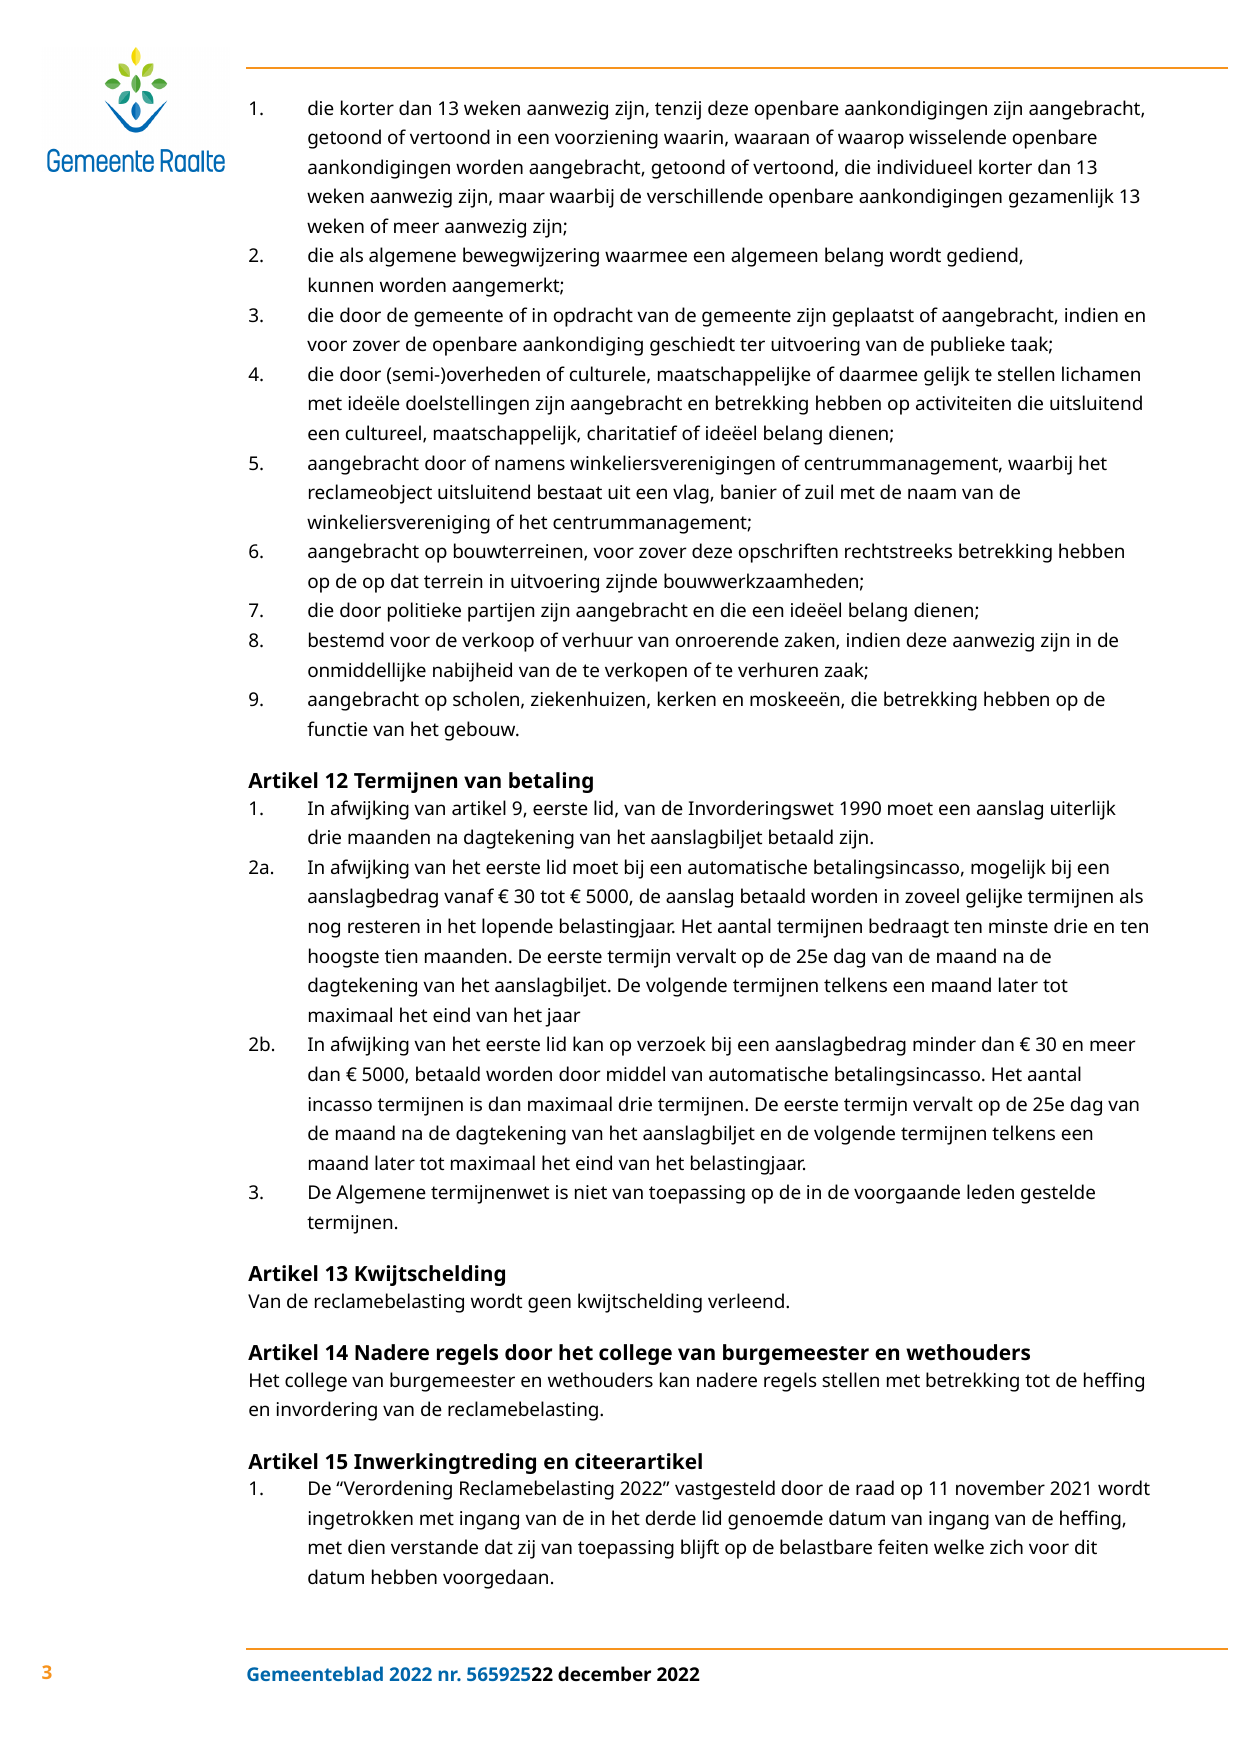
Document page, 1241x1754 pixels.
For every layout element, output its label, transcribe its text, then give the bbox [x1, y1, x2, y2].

picture [41, 47, 231, 172]
list bestemd voor de verkoop of verhuur van onroerende zaken, indien deze aanwezig zijn in de onmiddellijke nabijheid van de te verkopen of te verhuren zaak; [248, 627, 1152, 683]
text Artikel 14 Nadere regels door het college van burgemeester en wethouders [248, 1338, 1152, 1367]
text Artikel 15 Inwerkingtreding en citeerartikel [248, 1447, 1152, 1475]
list aangebracht op scholen, ziekenhuizen, kerken en moskeeën, die betrekking hebben op de functie van het gebouw. [248, 686, 1152, 742]
list die door politieke partijen zijn aangebracht en die een ideëel belang dienen; [248, 598, 1152, 623]
list die door de gemeente of in opdracht van de gemeente zijn geplaatst of aangebracht, indien en voor zover de openbare aankondiging geschiedt ter uitvoering van de publieke taak; [248, 302, 1152, 357]
list In afwijking van het eerste lid moet bij een automatische betalingsincasso, mogelijk bij een aanslagbedrag vanaf € 30 tot € 5000, de aanslag betaald worden in zoveel gelijke termijnen als nog resteren in het lopende belastingjaar. Het aantal termijnen bedraagt ten minste drie en ten hoogste tien maanden. De eerste termijn vervalt op de 25e dag van de maand na de dagtekening van het aanslagbiljet. De volgende termijnen telkens een maand later tot maximaal het eind van het jaar [248, 854, 1152, 1028]
list aangebracht door of namens winkeliersverenigingen of centrummanagement, waarbij het reclameobject uitsluitend bestaat uit een vlag, banier of zuil met de naam van de winkeliersvereniging of het centrummanagement; [248, 450, 1152, 535]
list die door (semi-)overheden of culturele, maatschappelijke of daarmee gelijk te stellen lichamen met ideële doelstellingen zijn aangebracht en betrekking hebben op activiteiten die uitsluitend een cultureel, maatschappelijk, charitatief of ideëel belang dienen; [248, 361, 1152, 446]
list De Algemene termijnenwet is niet van toepassing op de in de voorgaande leden gestelde termijnen. [248, 1179, 1152, 1235]
list die korter dan 13 weken aanwezig zijn, tenzij deze openbare aankondigingen zijn aangebracht, getoond of vertoond in een voorziening waarin, waaraan of waarop wisselende openbare aankondigingen worden aangebracht, getoond of vertoond, die individueel korter dan 13 weken aanwezig zijn, maar waarbij de verschillende openbare aankondigingen gezamenlijk 13 weken of meer aanwezig zijn; [248, 95, 1152, 239]
list die als algemene bewegwijzering waarmee een algemeen belang wordt gediend, kunnen worden aangemerkt; [248, 243, 1152, 298]
text Artikel 12 Termijnen van betaling [248, 766, 1152, 795]
text Artikel 13 Kwijtschelding [248, 1259, 1152, 1288]
text Het college van burgemeester en wethouders kan nadere regels stellen met betrekking tot de heffing en invordering van de reclamebelasting. [248, 1367, 1152, 1422]
text Van de reclamebelasting wordt geen kwijtschelding verleend. [248, 1288, 1152, 1314]
list De “Verordening Reclamebelasting 2022” vastgesteld door de raad op 11 november 2021 wordt ingetrokken met ingang van de in het derde lid genoemde datum van ingang van de heffing, met dien verstande dat zij van toepassing blijft op de belastbare feiten welke zich voor dit datum hebben voorgedaan. [248, 1475, 1152, 1590]
list In afwijking van artikel 9, eerste lid, van de Invorderingswet 1990 moet een aanslag uiterlijk drie maanden na dagtekening van het aanslagbiljet betaald zijn. [248, 795, 1152, 850]
list In afwijking van het eerste lid kan op verzoek bij een aanslagbedrag minder dan € 30 en meer dan € 5000, betaald worden door middel van automatische betalingsincasso. Het aantal incasso termijnen is dan maximaal drie termijnen. De eerste termijn vervalt op de 25e dag van de maand na de dagtekening van het aanslagbiljet en de volgende termijnen telkens een maand later tot maximaal het eind van het belastingjaar. [248, 1032, 1152, 1176]
list aangebracht op bouwterreinen, voor zover deze opschriften rechtstreeks betrekking hebben op de op dat terrein in uitvoering zijnde bouwwerkzaamheden; [248, 538, 1152, 594]
